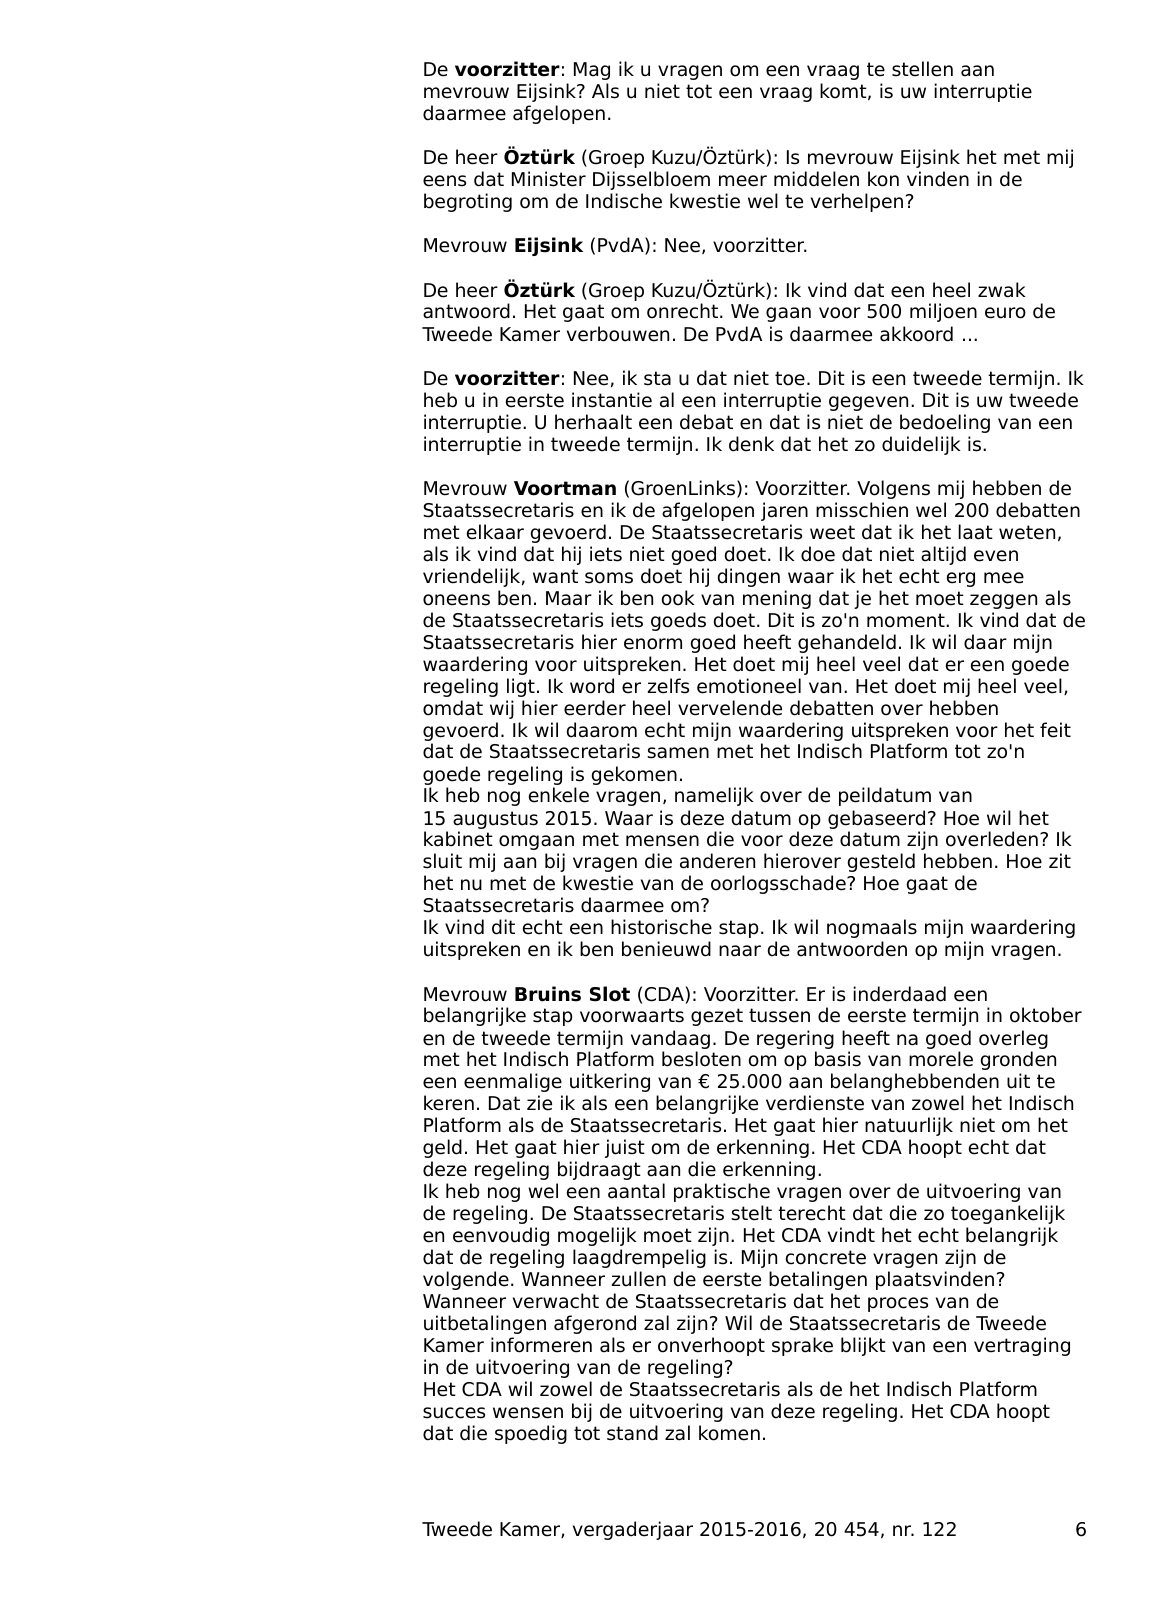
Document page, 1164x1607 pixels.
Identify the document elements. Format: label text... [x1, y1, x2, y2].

text Het CDA wil zowel de Staatssecretaris als de het Indisch Platform succes wensen bij de uitvoering van deze regeling. Het CDA hoopt dat die spoedig tot stand zal komen. [422, 1379, 1087, 1445]
text Mevrouw Voortman (GroenLinks): Voorzitter. Volgens mij hebben de Staatssecretaris en ik de afgelopen jaren misschien wel 200 debatten met elkaar gevoerd. De Staatssecretaris weet dat ik het laat weten, als ik vind dat hij iets niet goed doet. Ik doe dat niet altijd even vriendelijk, want soms doet hij dingen waar ik het echt erg mee oneens ben. Maar ik ben ook van mening dat je het moet zeggen als de Staatssecretaris iets goeds doet. Dit is zo'n moment. Ik vind dat de Staatssecretaris hier enorm goed heeft gehandeld. Ik wil daar mijn waardering voor uitspreken. Het doet mij heel veel dat er een goede regeling ligt. Ik word er zelfs emotioneel van. Het doet mij heel veel, omdat wij hier eerder heel vervelende debatten over hebben gevoerd. Ik wil daarom echt mijn waardering uitspreken voor het feit dat de Staatssecretaris samen met het Indisch Platform tot zo'n goede regeling is gekomen. [422, 478, 1087, 785]
text Ik heb nog enkele vragen, namelijk over de peildatum van 15 augustus 2015. Waar is deze datum op gebaseerd? Hoe wil het kabinet omgaan met mensen die voor deze datum zijn overleden? Ik sluit mij aan bij vragen die anderen hierover gesteld hebben. Hoe zit het nu met de kwestie van de oorlogsschade? Hoe gaat de Staatssecretaris daarmee om? [422, 785, 1087, 917]
text Ik heb nog wel een aantal praktische vragen over de uitvoering van de regeling. De Staatssecretaris stelt terecht dat die zo toegankelijk en eenvoudig mogelijk moet zijn. Het CDA vindt het echt belangrijk dat de regeling laagdrempelig is. Mijn concrete vragen zijn de volgende. Wanneer zullen de eerste betalingen plaatsvinden? Wanneer verwacht de Staatssecretaris dat het proces van de uitbetalingen afgerond zal zijn? Wil de Staatssecretaris de Tweede Kamer informeren als er onverhoopt sprake blijkt van een vertraging in de uitvoering van de regeling? [422, 1181, 1087, 1379]
text De voorzitter: Nee, ik sta u dat niet toe. Dit is een tweede termijn. Ik heb u in eerste instantie al een interruptie gegeven. Dit is uw tweede interruptie. U herhaalt een debat en dat is niet de bedoeling van een interruptie in tweede termijn. Ik denk dat het zo duidelijk is. [422, 368, 1087, 456]
text Ik vind dit echt een historische stap. Ik wil nogmaals mijn waardering uitspreken en ik ben benieuwd naar de antwoorden op mijn vragen. [422, 917, 1087, 961]
text De heer Öztürk (Groep Kuzu/Öztürk): Is mevrouw Eijsink het met mij eens dat Minister Dijsselbloem meer middelen kon vinden in de begroting om de Indische kwestie wel te verhelpen? [422, 147, 1087, 213]
text Mevrouw Eijsink (PvdA): Nee, voorzitter. [422, 235, 1087, 257]
text De voorzitter: Mag ik u vragen om een vraag te stellen aan mevrouw Eijsink? Als u niet tot een vraag komt, is uw interruptie daarmee afgelopen. [422, 59, 1087, 125]
text De heer Öztürk (Groep Kuzu/Öztürk): Ik vind dat een heel zwak antwoord. Het gaat om onrecht. We gaan voor 500 miljoen euro de Tweede Kamer verbouwen. De PvdA is daarmee akkoord ... [422, 279, 1087, 345]
text Mevrouw Bruins Slot (CDA): Voorzitter. Er is inderdaad een belangrijke stap voorwaarts gezet tussen de eerste termijn in oktober en de tweede termijn vandaag. De regering heeft na goed overleg met het Indisch Platform besloten om op basis van morele gronden een eenmalige uitkering van € 25.000 aan belanghebbenden uit te keren. Dat zie ik als een belangrijke verdienste van zowel het Indisch Platform als de Staatssecretaris. Het gaat hier natuurlijk niet om het geld. Het gaat hier juist om de erkenning. Het CDA hoopt echt dat deze regeling bijdraagt aan die erkenning. [422, 983, 1087, 1181]
